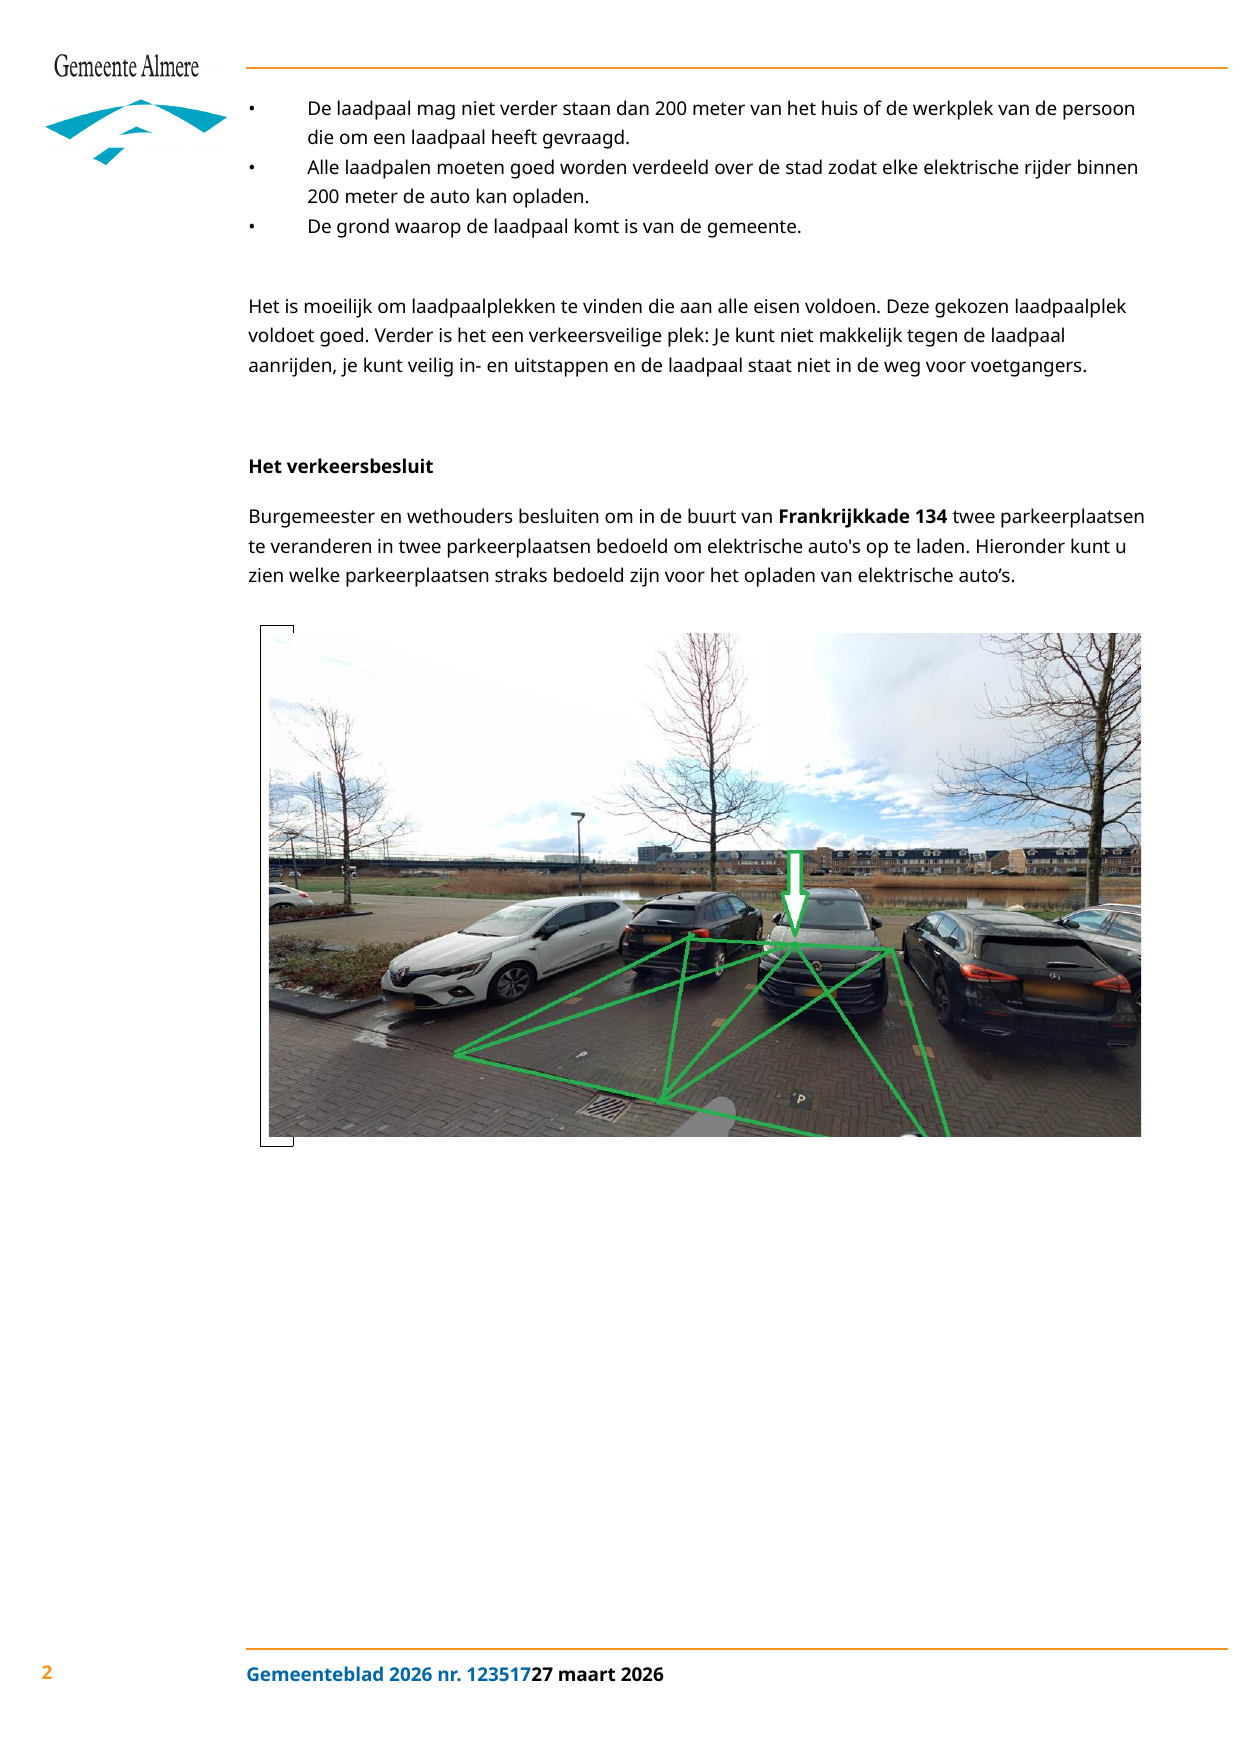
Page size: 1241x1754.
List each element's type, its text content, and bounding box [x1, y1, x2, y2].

picture [268, 633, 1142, 1137]
list Alle laadpalen moeten goed worden verdeeld over de stad zodat elke elektrische rijder binnen 200 meter de auto kan opladen. [248, 154, 1152, 209]
text Het is moeilijk om laadpaalplekken te vinden die aan alle eisen voldoen. Deze gekozen laadpaalplek voldoet goed. Verder is het een verkeersveilige plek: Je kunt niet makkelijk tegen de laadpaal aanrijden, je kunt veilig in- en uitstappen en de laadpaal staat niet in de weg voor voetgangers. [248, 293, 1152, 378]
list De laadpaal mag niet verder staan dan 200 meter van het huis of de werkplek van de persoon die om een laadpaal heeft gevraagd. [248, 95, 1152, 150]
text Burgemeester en wethouders besluiten om in de buurt van Frankrijkkade 134 twee parkeerplaatsen te veranderen in twee parkeerplaatsen bedoeld om elektrische auto's op te laden. Hieronder kunt u zien welke parkeerplaatsen straks bedoeld zijn voor het opladen van elektrische auto’s. [248, 503, 1152, 588]
text Het verkeersbesluit [248, 453, 1152, 479]
picture [41, 47, 231, 172]
list De grond waarop de laadpaal komt is van de gemeente. [248, 213, 1152, 239]
